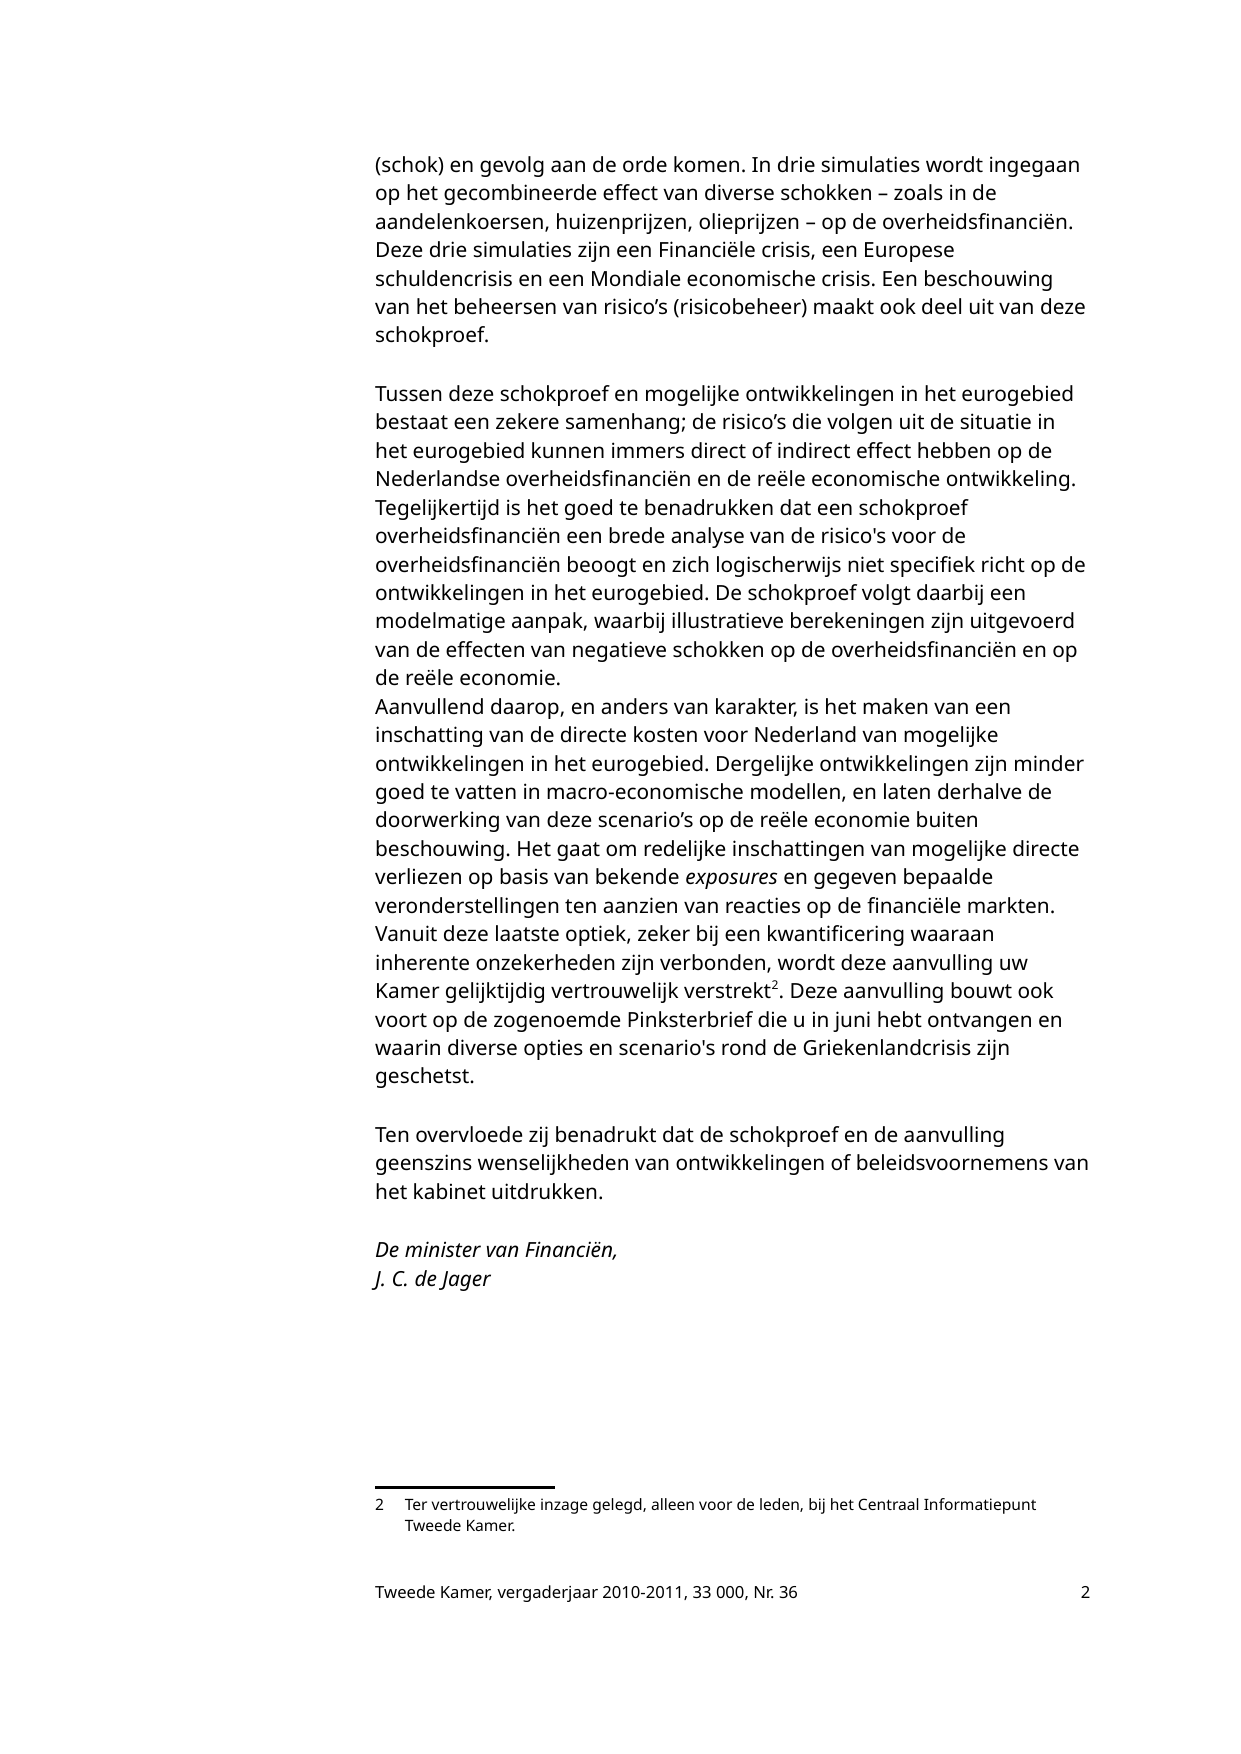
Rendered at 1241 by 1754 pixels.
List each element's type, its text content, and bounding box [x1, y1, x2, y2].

text J. C. de Jager [375, 1264, 1090, 1292]
text (schok) en gevolg aan de orde komen. In drie simulaties wordt ingegaan op het gecombineerde effect van diverse schokken – zoals in de aandelenkoersen, huizenprijzen, olieprijzen – op de overheidsfinanciën. Deze drie simulaties zijn een Financiële crisis, een Europese schuldencrisis en een Mondiale economische crisis. Een beschouwing van het beheersen van risico’s (risicobeheer) maakt ook deel uit van deze schokproef. [375, 150, 1090, 349]
text Ter vertrouwelijke inzage gelegd, alleen voor de leden, bij het Centraal Informatiepunt Tweede Kamer. [375, 1479, 1090, 1536]
text Aanvullend daarop, en anders van karakter, is het maken van een inschatting van de directe kosten voor Nederland van mogelijke ontwikkelingen in het eurogebied. Dergelijke ontwikkelingen zijn minder goed te vatten in macro-economische modellen, en laten derhalve de doorwerking van deze scenario’s op de reële economie buiten beschouwing. Het gaat om redelijke inschattingen van mogelijke directe verliezen op basis van bekende exposures en gegeven bepaalde veronderstellingen ten aanzien van reacties op de financiële markten. Vanuit deze laatste optiek, zeker bij een kwantificering waaraan inherente onzekerheden zijn verbonden, wordt deze aanvulling uw Kamer gelijktijdig vertrouwelijk verstrekt. Deze aanvulling bouwt ook voort op de zogenoemde Pinksterbrief die u in juni hebt ontvangen en waarin diverse opties en scenario's rond de Griekenlandcrisis zijn geschetst. [375, 692, 1090, 1090]
text De minister van Financiën, [375, 1235, 1090, 1264]
text Ten overvloede zij benadrukt dat de schokproef en de aanvulling geenszins wenselijkheden van ontwikkelingen of beleidsvoornemens van het kabinet uitdrukken. [375, 1120, 1090, 1205]
text Tussen deze schokproef en mogelijke ontwikkelingen in het eurogebied bestaat een zekere samenhang; de risico’s die volgen uit de situatie in het eurogebied kunnen immers direct of indirect effect hebben op de Nederlandse overheidsfinanciën en de reële economische ontwikkeling. Tegelijkertijd is het goed te benadrukken dat een schokproef overheidsfinanciën een brede analyse van de risico's voor de overheidsfinanciën beoogt en zich logischerwijs niet specifiek richt op de ontwikkelingen in het eurogebied. De schokproef volgt daarbij een modelmatige aanpak, waarbij illustratieve berekeningen zijn uitgevoerd van de effecten van negatieve schokken op de overheidsfinanciën en op de reële economie. [375, 379, 1090, 692]
